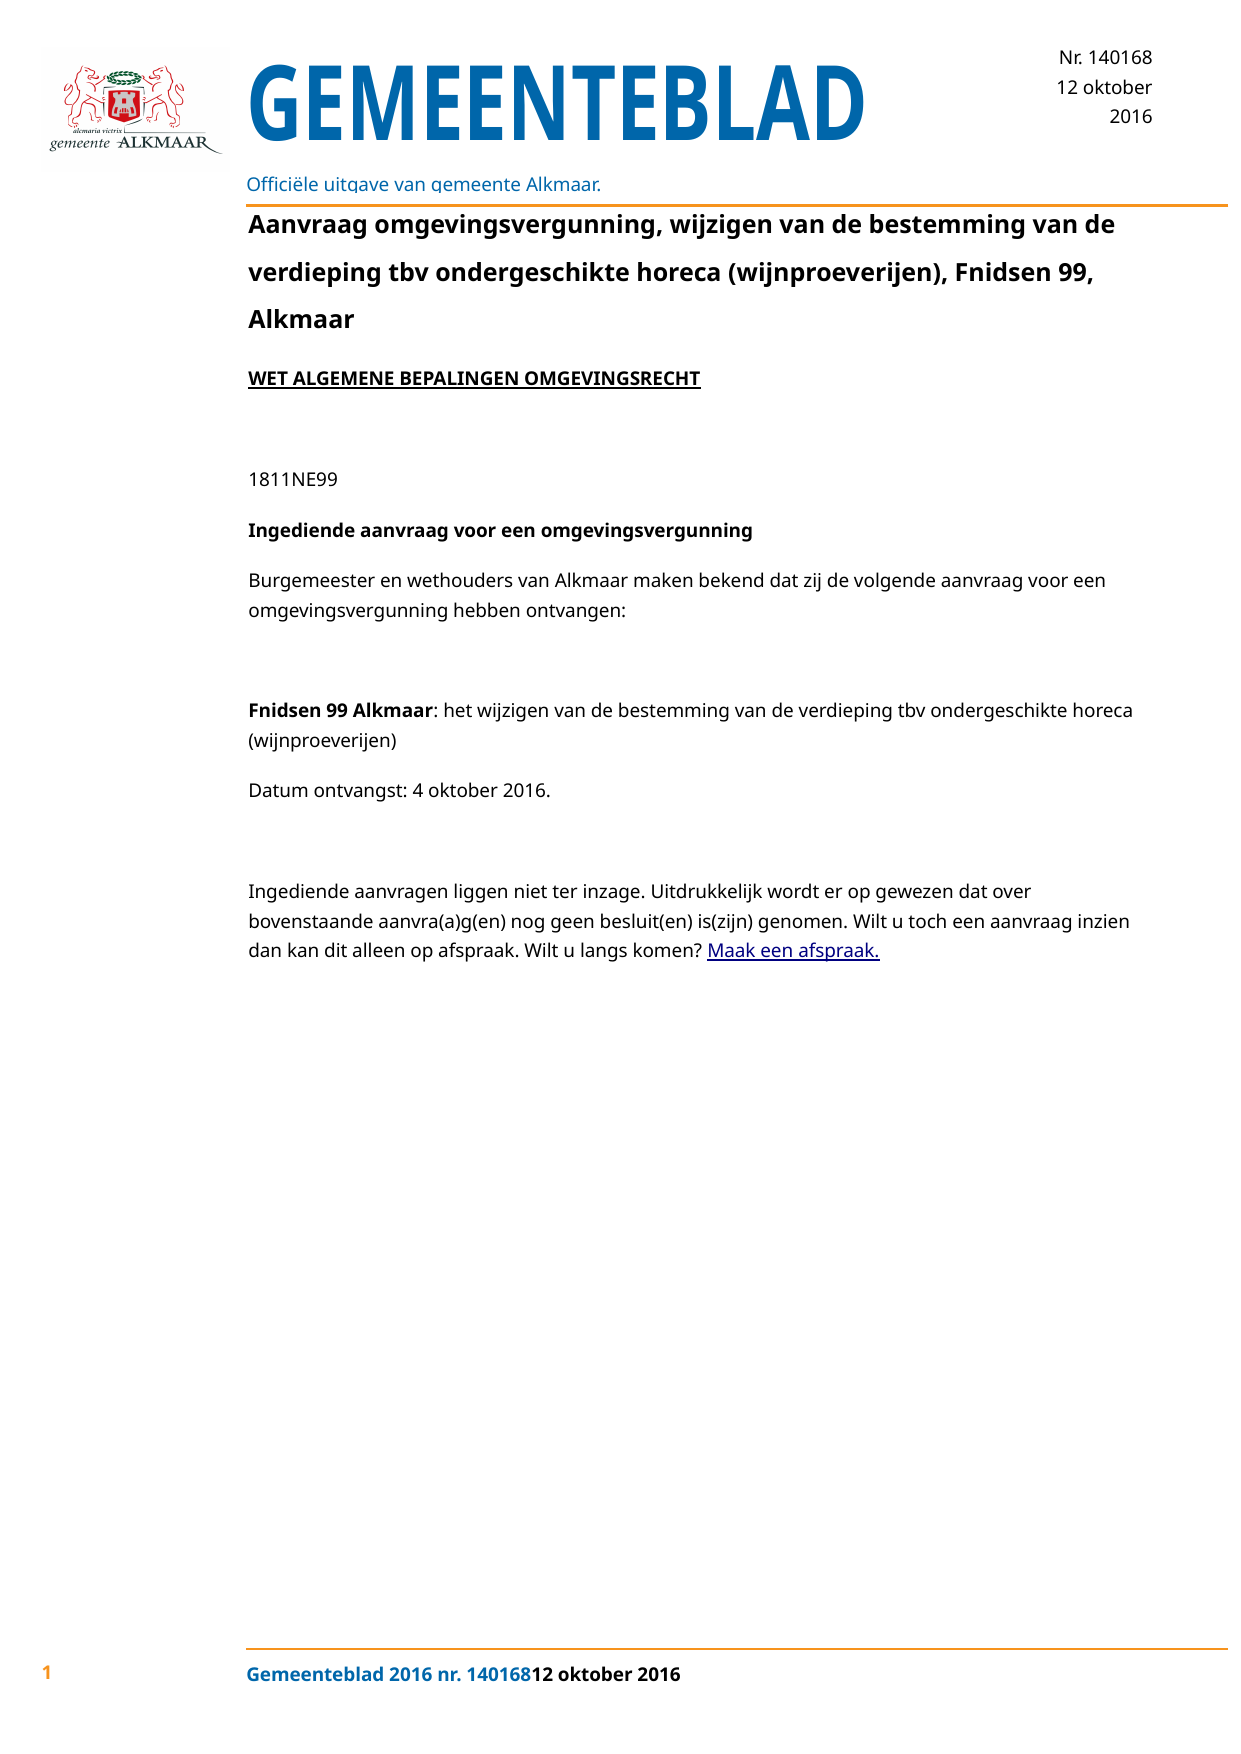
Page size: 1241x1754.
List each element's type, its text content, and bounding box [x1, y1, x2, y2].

text Aanvraag omgevingsvergunning, wijzigen van de bestemming van de verdieping tbv ondergeschikte horeca (wijnproeverijen), Fnidsen 99, Alkmaar [248, 207, 1152, 336]
text Fnidsen 99 Alkmaar: het wijzigen van de bestemming van de verdieping tbv ondergeschikte horeca (wijnproeverijen) [248, 698, 1152, 753]
text 1811NE99 [248, 466, 1152, 492]
text Datum ontvangst: 4 oktober 2016. [248, 778, 1152, 803]
text WET ALGEMENE BEPALINGEN OMGEVINGSRECHT [248, 366, 1152, 391]
text Burgemeester en wethouders van Alkmaar maken bekend dat zij de volgende aanvraag voor een omgevingsvergunning hebben ontvangen: [248, 567, 1152, 622]
text Ingediende aanvragen liggen niet ter inzage. Uitdrukkelijk wordt er op gewezen dat over bovenstaande aanvra(a)g(en) nog geen besluit(en) is(zijn) genomen. Wilt u toch een aanvraag inzien dan kan dit alleen op afspraak. Wilt u langs komen? Maak een afspraak. [248, 878, 1152, 963]
text Ingediende aanvraag voor een omgevingsvergunning [248, 517, 1152, 542]
picture [41, 47, 231, 172]
